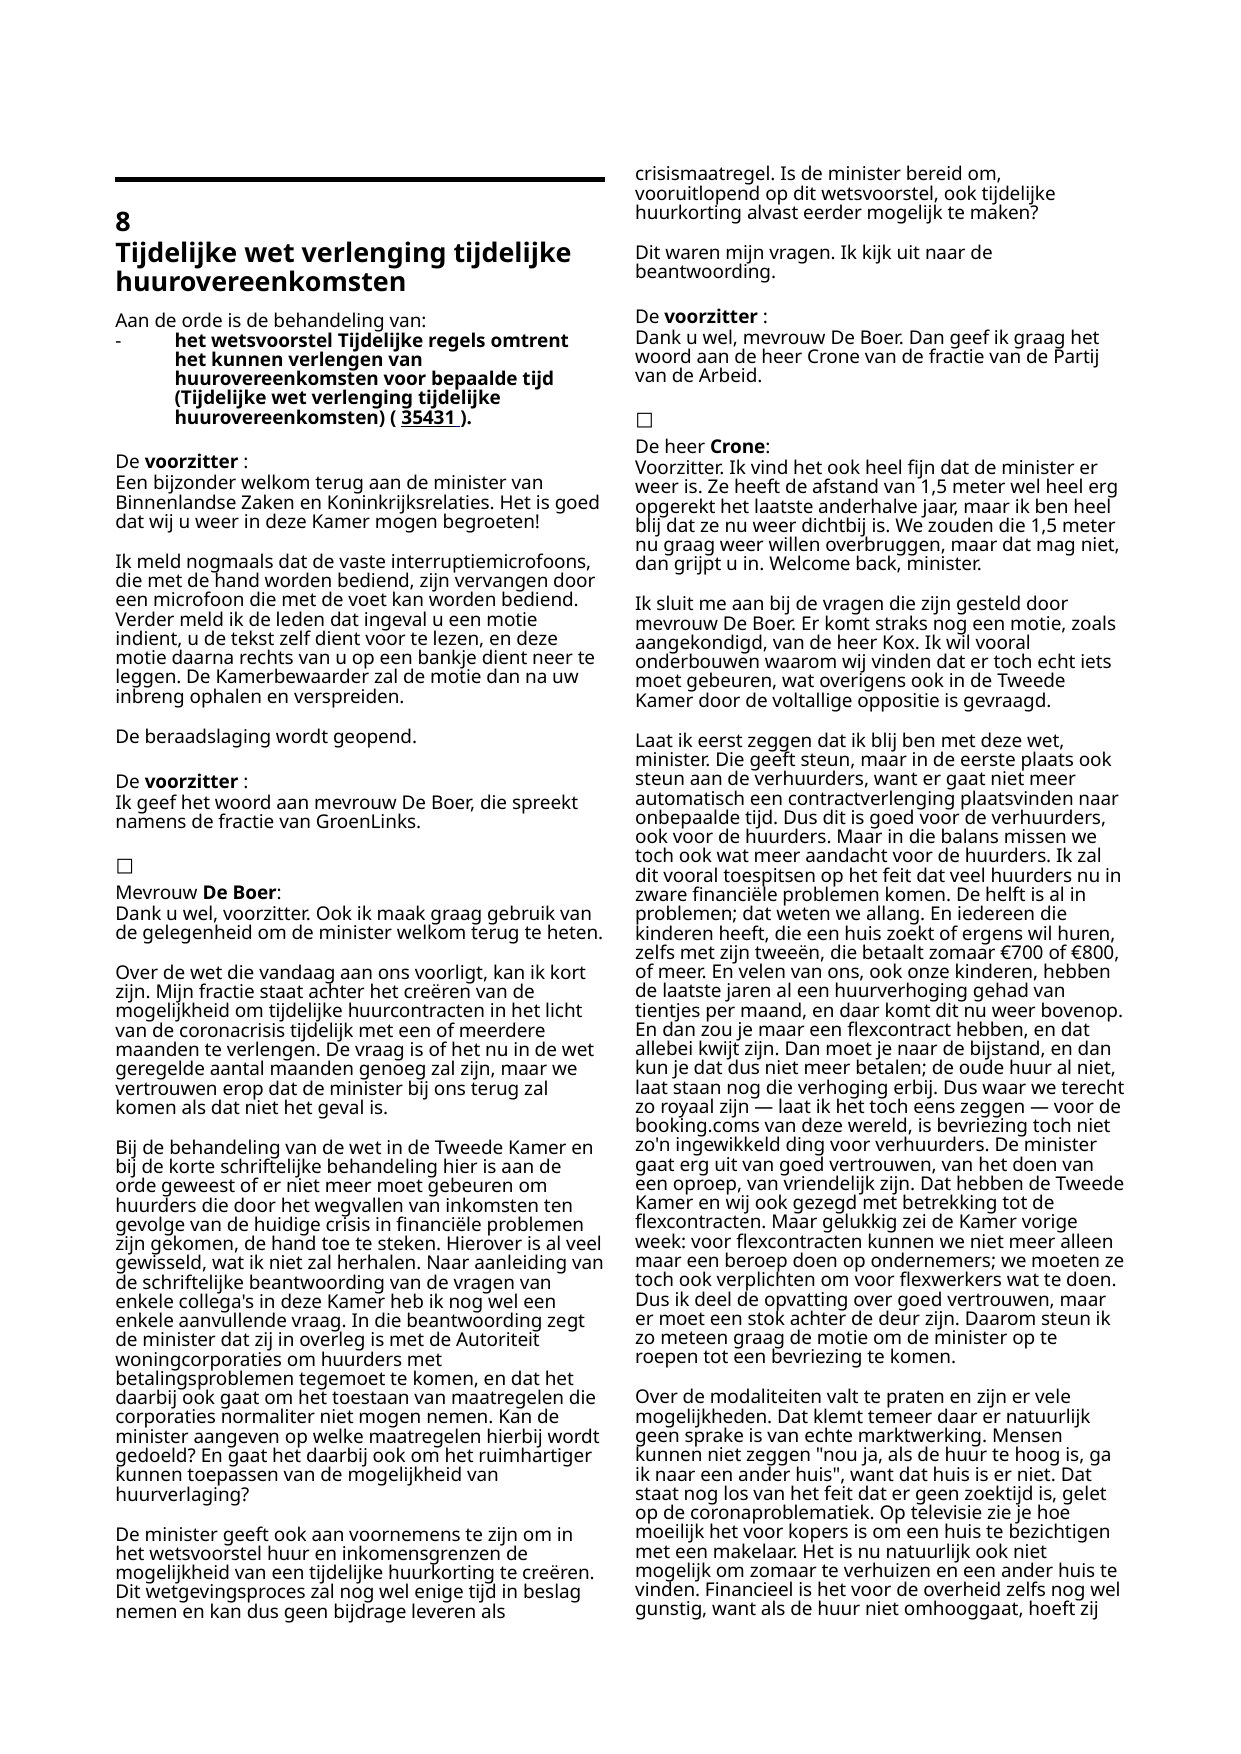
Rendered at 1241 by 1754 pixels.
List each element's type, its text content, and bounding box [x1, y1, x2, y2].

text 8 [115, 203, 605, 239]
text ⬜ [635, 408, 1125, 433]
text Aan de orde is de behandeling van: [115, 312, 605, 332]
text De voorzitter : [115, 768, 605, 794]
text De beraadslaging wordt geopend. [115, 728, 605, 747]
text Een bijzonder welkom terug aan de minister van Binnenlandse Zaken en Koninkrijksrelaties. Het is goed dat wij u weer in deze Kamer mogen begroeten! [115, 474, 605, 532]
text Dit waren mijn vragen. Ik kijk uit naar de beantwoording. [635, 244, 1125, 282]
text Over de modaliteiten valt te praten en zijn er vele mogelijkheden. Dat klemt temeer daar er natuurlijk geen sprake is van echte marktwerking. Mensen kunnen niet zeggen "nou ja, als de huur te hoog is, ga ik naar een ander huis", want dat huis is er niet. Dat staat nog los van het feit dat er geen zoektijd is, gelet op de coronaproblematiek. Op televisie zie je hoe moeilijk het voor kopers is om een huis te bezichtigen met een makelaar. Het is nu natuurlijk ook niet mogelijk om zomaar te verhuizen en een ander huis te vinden. Financieel is het voor de overheid zelfs nog wel gunstig, want als de huur niet omhooggaat, hoeft zij [635, 1388, 1125, 1620]
text Ik meld nogmaals dat de vaste interruptiemicrofoons, die met de hand worden bediend, zijn vervangen door een microfoon die met de voet kan worden bediend. Verder meld ik de leden dat ingeval u een motie indient, u de tekst zelf dient voor te lezen, en deze motie daarna rechts van u op een bankje dient neer te leggen. De Kamerbewaarder zal de motie dan na uw inbreng ophalen en verspreiden. [115, 553, 605, 707]
text De voorzitter : [635, 303, 1125, 329]
text De minister geeft ook aan voornemens te zijn om in het wetsvoorstel huur en inkomensgrenzen de mogelijkheid van een tijdelijke huurkorting te creëren. Dit wetgevingsproces zal nog wel enige tijd in beslag nemen en kan dus geen bijdrage leveren als [115, 1526, 605, 1622]
text Voorzitter. Ik vind het ook heel fijn dat de minister er weer is. Ze heeft de afstand van 1,5 meter wel heel erg opgerekt het laatste anderhalve jaar, maar ik ben heel blij dat ze nu weer dichtbij is. We zouden die 1,5 meter nu graag weer willen overbruggen, maar dat mag niet, dan grijpt u in. Welcome back, minister. [635, 459, 1125, 575]
list het wetsvoorstel Tijdelijke regels omtrent het kunnen verlengen van huurovereenkomsten voor bepaalde tijd (Tijdelijke wet verlenging tijdelijke huurovereenkomsten) ( 35431 ). [115, 332, 605, 428]
text Ik geef het woord aan mevrouw De Boer, die spreekt namens de fractie van GroenLinks. [115, 794, 605, 832]
text Bij de behandeling van de wet in de Tweede Kamer en bij de korte schriftelijke behandeling hier is aan de orde geweest of er niet meer moet gebeuren om huurders die door het wegvallen van inkomsten ten gevolge van de huidige crisis in financiële problemen zijn gekomen, de hand toe te steken. Hierover is al veel gewisseld, wat ik niet zal herhalen. Naar aanleiding van de schriftelijke beantwoording van de vragen van enkele collega's in deze Kamer heb ik nog wel een enkele aanvullende vraag. In die beantwoording zegt de minister dat zij in overleg is met de Autoriteit woningcorporaties om huurders met betalingsproblemen tegemoet te komen, en dat het daarbij ook gaat om het toestaan van maatregelen die corporaties normaliter niet mogen nemen. Kan de minister aangeven op welke maatregelen hierbij wordt gedoeld? En gaat het daarbij ook om het ruimhartiger kunnen toepassen van de mogelijkheid van huurverlaging? [115, 1139, 605, 1505]
text Dank u wel, mevrouw De Boer. Dan geef ik graag het woord aan de heer Crone van de fractie van de Partij van de Arbeid. [635, 329, 1125, 387]
text De voorzitter : [115, 449, 605, 474]
text Tijdelijke wet verlenging tijdelijke huurovereenkomsten [115, 239, 605, 312]
text Ik sluit me aan bij de vragen die zijn gesteld door mevrouw De Boer. Er komt straks nog een motie, zoals aangekondigd, van de heer Kox. Ik wil vooral onderbouwen waarom wij vinden dat er toch echt iets moet gebeuren, wat overigens ook in de Tweede Kamer door de voltallige oppositie is gevraagd. [635, 595, 1125, 711]
text ⬜ [115, 853, 605, 879]
text Dank u wel, voorzitter. Ook ik maak graag gebruik van de gelegenheid om de minister welkom terug te heten. [115, 904, 605, 943]
text Over de wet die vandaag aan ons voorligt, kan ik kort zijn. Mijn fractie staat achter het creëren van de mogelijkheid om tijdelijke huurcontracten in het licht van de coronacrisis tijdelijk met een of meerdere maanden te verlengen. De vraag is of het nu in de wet geregelde aantal maanden genoeg zal zijn, maar we vertrouwen erop dat de minister bij ons terug zal komen als dat niet het geval is. [115, 964, 605, 1118]
text De heer Crone: [635, 433, 1125, 459]
text Mevrouw De Boer: [115, 879, 605, 904]
text crisismaatregel. Is de minister bereid om, vooruitlopend op dit wetsvoorstel, ook tijdelijke huurkorting alvast eerder mogelijk te maken? [635, 165, 1125, 223]
text Laat ik eerst zeggen dat ik blij ben met deze wet, minister. Die geeft steun, maar in de eerste plaats ook steun aan de verhuurders, want er gaat niet meer automatisch een contractverlenging plaatsvinden naar onbepaalde tijd. Dus dit is goed voor de verhuurders, ook voor de huurders. Maar in die balans missen we toch ook wat meer aandacht voor de huurders. Ik zal dit vooral toespitsen op het feit dat veel huurders nu in zware financiële problemen komen. De helft is al in problemen; dat weten we allang. En iedereen die kinderen heeft, die een huis zoekt of ergens wil huren, zelfs met zijn tweeën, die betaalt zomaar €700 of €800, of meer. En velen van ons, ook onze kinderen, hebben de laatste jaren al een huurverhoging gehad van tientjes per maand, en daar komt dit nu weer bovenop. En dan zou je maar een flexcontract hebben, en dat allebei kwijt zijn. Dan moet je naar de bijstand, en dan kun je dat dus niet meer betalen; de oude huur al niet, laat staan nog die verhoging erbij. Dus waar we terecht zo royaal zijn — laat ik het toch eens zeggen — voor de booking.coms van deze wereld, is bevriezing toch niet zo'n ingewikkeld ding voor verhuurders. De minister gaat erg uit van goed vertrouwen, van het doen van een oproep, van vriendelijk zijn. Dat hebben de Tweede Kamer en wij ook gezegd met betrekking tot de flexcontracten. Maar gelukkig zei de Kamer vorige week: voor flexcontracten kunnen we niet meer alleen maar een beroep doen op ondernemers; we moeten ze toch ook verplichten om voor flexwerkers wat te doen. Dus ik deel de opvatting over goed vertrouwen, maar er moet een stok achter de deur zijn. Daarom steun ik zo meteen graag de motie om de minister op te roepen tot een bevriezing te komen. [635, 732, 1125, 1368]
